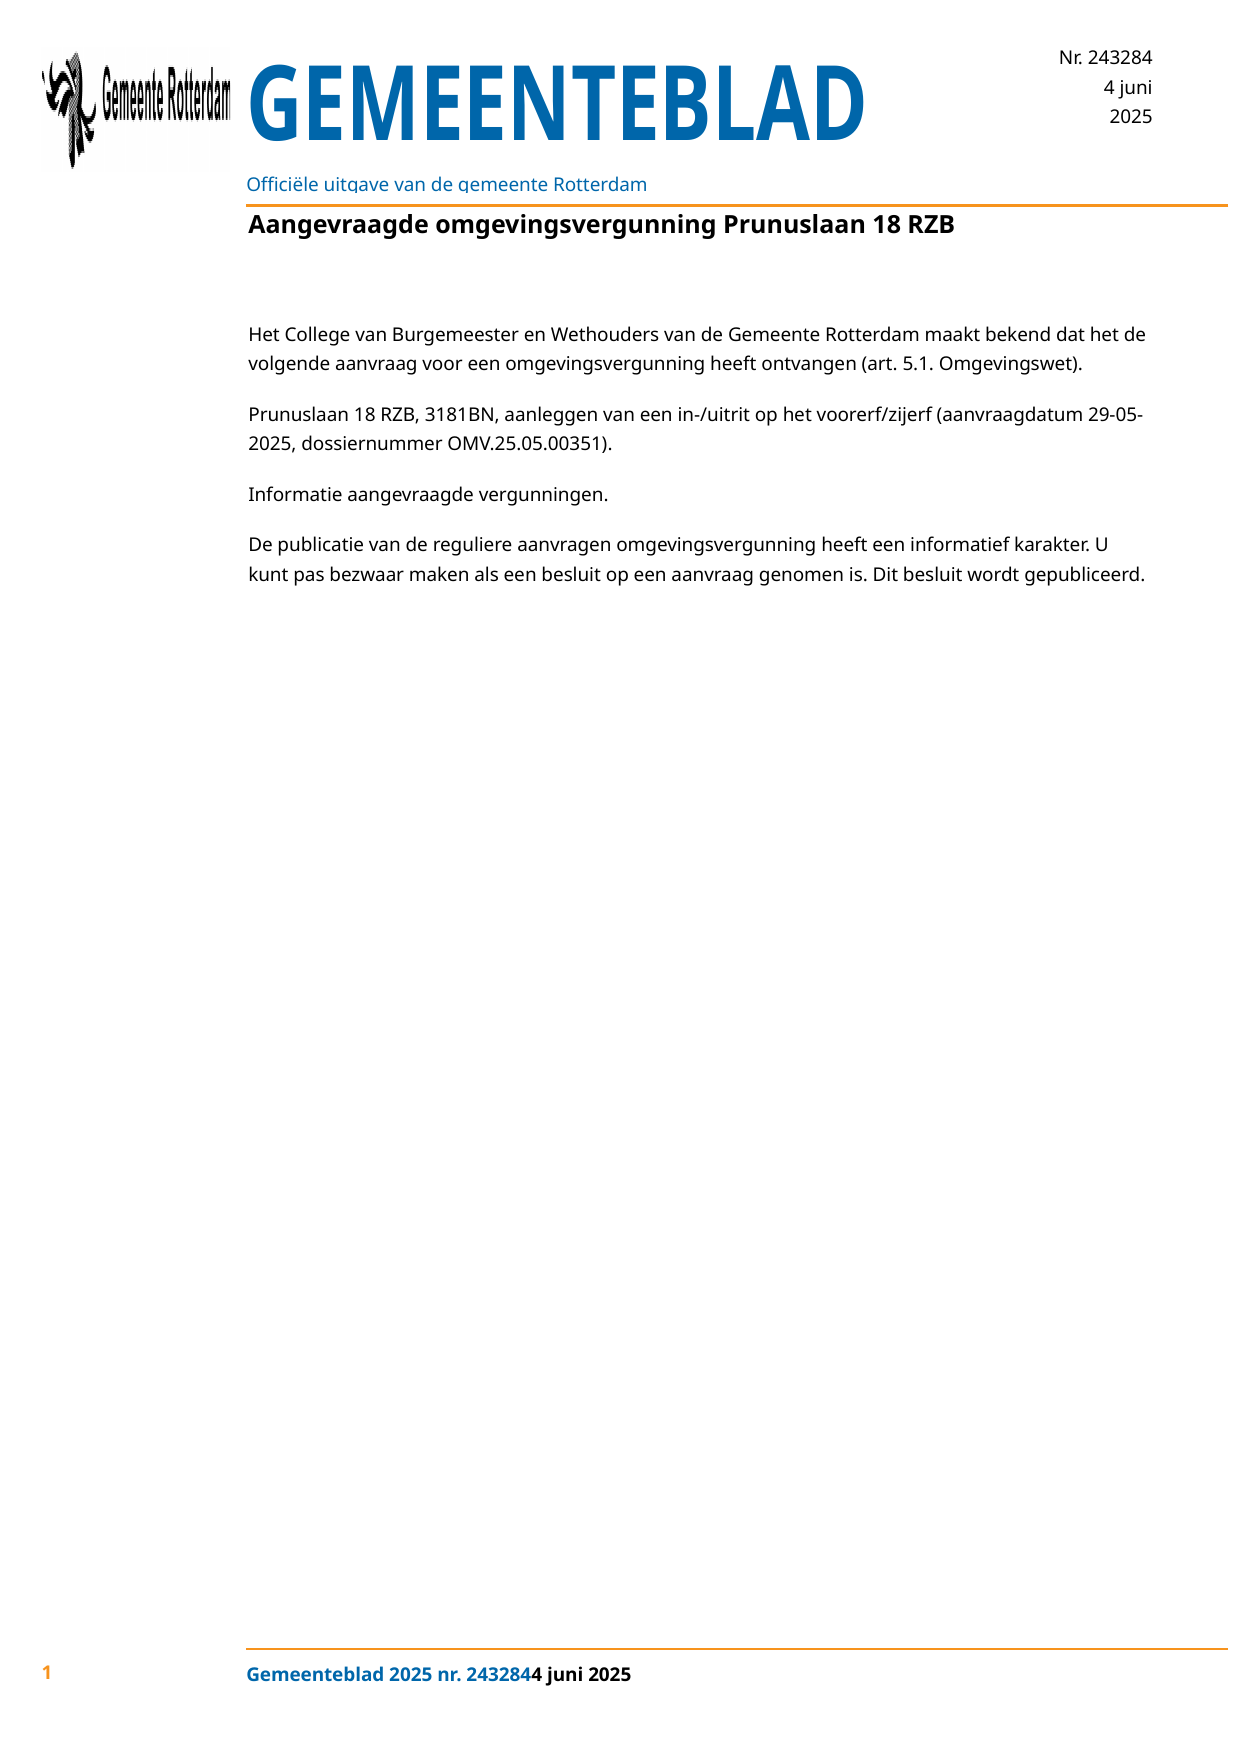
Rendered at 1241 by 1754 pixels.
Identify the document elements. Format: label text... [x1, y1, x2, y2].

picture [41, 47, 231, 172]
text Prunuslaan 18 RZB, 3181BN, aanleggen van een in-/uitrit op het voorerf/zijerf (aanvraagdatum 29-05-2025, dossiernummer OMV.25.05.00351). [248, 401, 1152, 456]
text De publicatie van de reguliere aanvragen omgevingsvergunning heeft een informatief karakter. U kunt pas bezwaar maken als een besluit op een aanvraag genomen is. Dit besluit wordt gepubliceerd. [248, 531, 1152, 586]
text Aangevraagde omgevingsvergunning Prunuslaan 18 RZB [248, 207, 1152, 241]
text Het College van Burgemeester en Wethouders van de Gemeente Rotterdam maakt bekend dat het de volgende aanvraag voor een omgevingsvergunning heeft ontvangen (art. 5.1. Omgevingswet). [248, 321, 1152, 376]
text Informatie aangevraagde vergunningen. [248, 481, 1152, 506]
